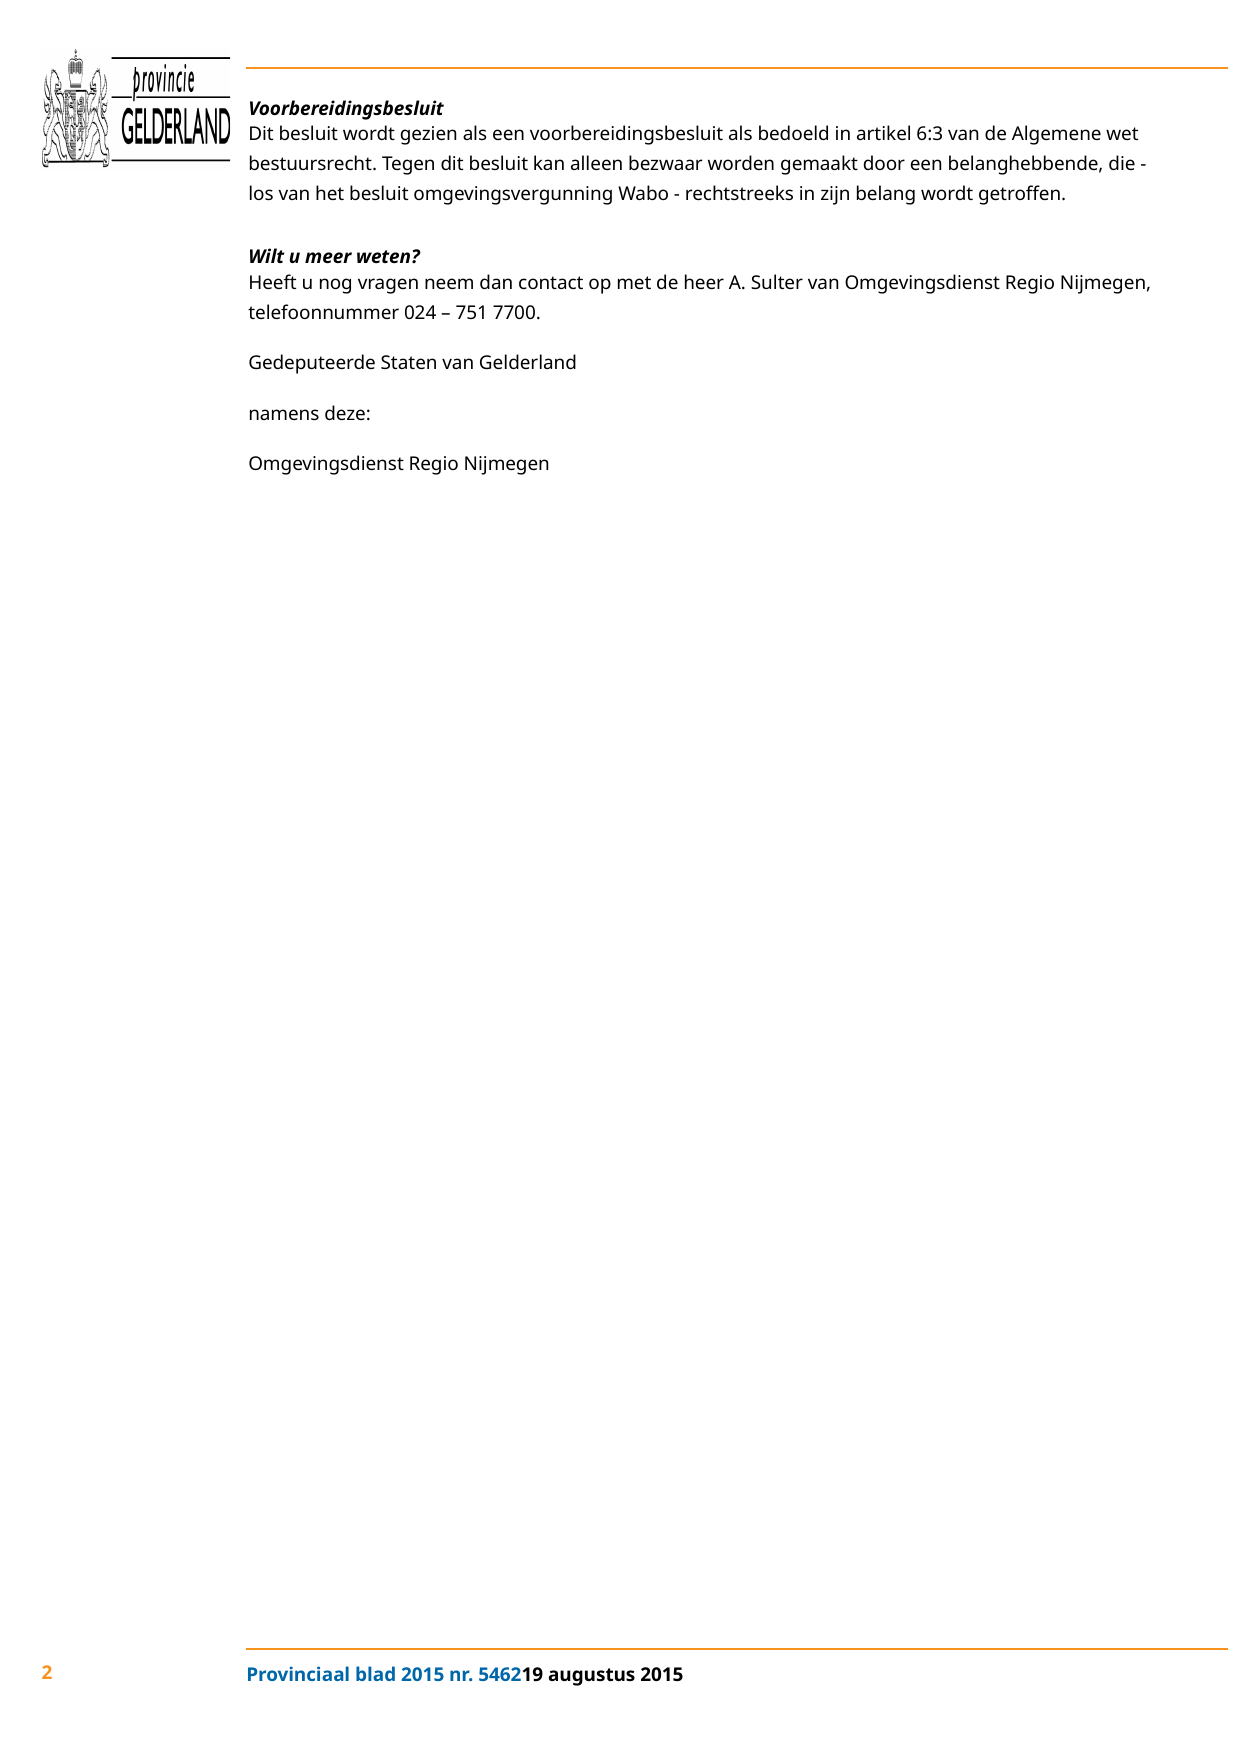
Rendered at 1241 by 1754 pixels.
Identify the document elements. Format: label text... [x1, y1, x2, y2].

text Omgevingsdienst Regio Nijmegen [248, 450, 1152, 476]
text Voorbereidingsbesluit [248, 95, 1152, 121]
text Wilt u meer weten? [248, 244, 1152, 269]
text Heeft u nog vragen neem dan contact op met de heer A. Sulter van Omgevingsdienst Regio Nijmegen, telefoonnummer 024 – 751 7700. [248, 269, 1152, 325]
text Gedeputeerde Staten van Gelderland [248, 349, 1152, 375]
text Dit besluit wordt gezien als een voorbereidingsbesluit als bedoeld in artikel 6:3 van de Algemene wet bestuursrecht. Tegen dit besluit kan alleen bezwaar worden gemaakt door een belanghebbende, die - los van het besluit omgevingsvergunning Wabo - rechtstreeks in zijn belang wordt getroffen. [248, 121, 1152, 205]
text namens deze: [248, 400, 1152, 426]
picture [41, 47, 231, 172]
